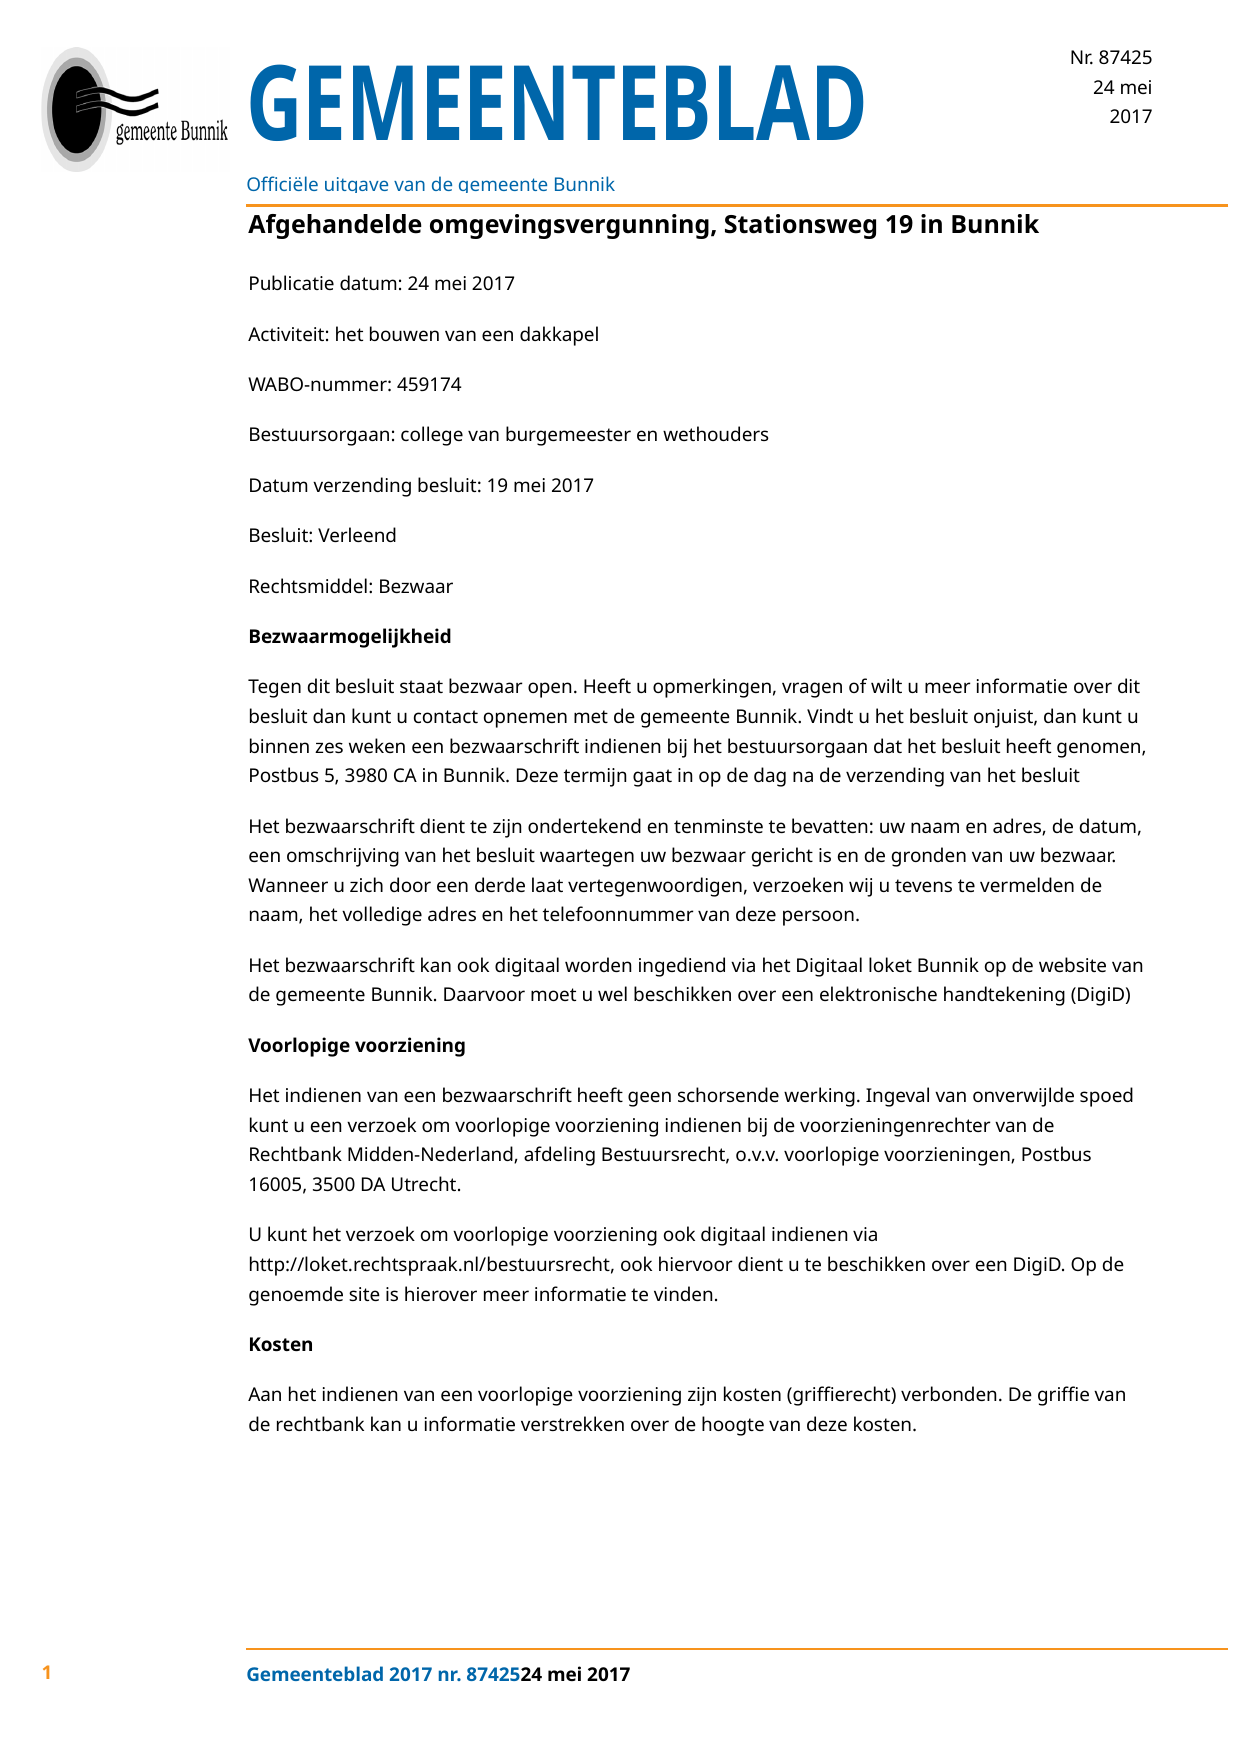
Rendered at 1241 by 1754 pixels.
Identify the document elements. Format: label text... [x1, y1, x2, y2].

text Tegen dit besluit staat bezwaar open. Heeft u opmerkingen, vragen of wilt u meer informatie over dit besluit dan kunt u contact opnemen met de gemeente Bunnik. Vindt u het besluit onjuist, dan kunt u binnen zes weken een bezwaarschrift indienen bij het bestuursorgaan dat het besluit heeft genomen, Postbus 5, 3980 CA in Bunnik. Deze termijn gaat in op de dag na de verzending van het besluit [248, 674, 1152, 788]
text Bestuursorgaan: college van burgemeester en wethouders [248, 422, 1152, 447]
text Het bezwaarschrift kan ook digitaal worden ingediend via het Digitaal loket Bunnik op de website van de gemeente Bunnik. Daarvoor moet u wel beschikken over een elektronische handtekening (DigiD) [248, 952, 1152, 1007]
text Publicatie datum: 24 mei 2017 [248, 270, 1152, 296]
text Activiteit: het bouwen van een dakkapel [248, 321, 1152, 346]
text Het indienen van een bezwaarschrift heeft geen schorsende werking. Ingeval van onverwijlde spoed kunt u een verzoek om voorlopige voorziening indienen bij de voorzieningenrechter van de Rechtbank Midden-Nederland, afdeling Bestuursrecht, o.v.v. voorlopige voorzieningen, Postbus 16005, 3500 DA Utrecht. [248, 1082, 1152, 1197]
text Aan het indienen van een voorlopige voorziening zijn kosten (griffierecht) verbonden. De griffie van de rechtbank kan u informatie verstrekken over de hoogte van deze kosten. [248, 1382, 1152, 1437]
text Kosten [248, 1331, 1152, 1357]
text Rechtsmiddel: Bezwaar [248, 573, 1152, 598]
picture [41, 47, 231, 172]
text U kunt het verzoek om voorlopige voorziening ook digitaal indienen via http://loket.rechtspraak.nl/bestuursrecht, ook hiervoor dient u te beschikken over een DigiD. Op de genoemde site is hierover meer informatie te vinden. [248, 1222, 1152, 1306]
text Het bezwaarschrift dient te zijn ondertekend en tenminste te bevatten: uw naam en adres, de datum, een omschrijving van het besluit waartegen uw bezwaar gericht is en de gronden van uw bezwaar. Wanneer u zich door een derde laat vertegenwoordigen, verzoeken wij u tevens te vermelden de naam, het volledige adres en het telefoonnummer van deze persoon. [248, 813, 1152, 927]
text Datum verzending besluit: 19 mei 2017 [248, 472, 1152, 498]
text WABO-nummer: 459174 [248, 371, 1152, 397]
text Voorlopige voorziening [248, 1032, 1152, 1058]
text Bezwaarmogelijkheid [248, 623, 1152, 649]
text Besluit: Verleend [248, 522, 1152, 548]
text Afgehandelde omgevingsvergunning, Stationsweg 19 in Bunnik [248, 207, 1152, 241]
